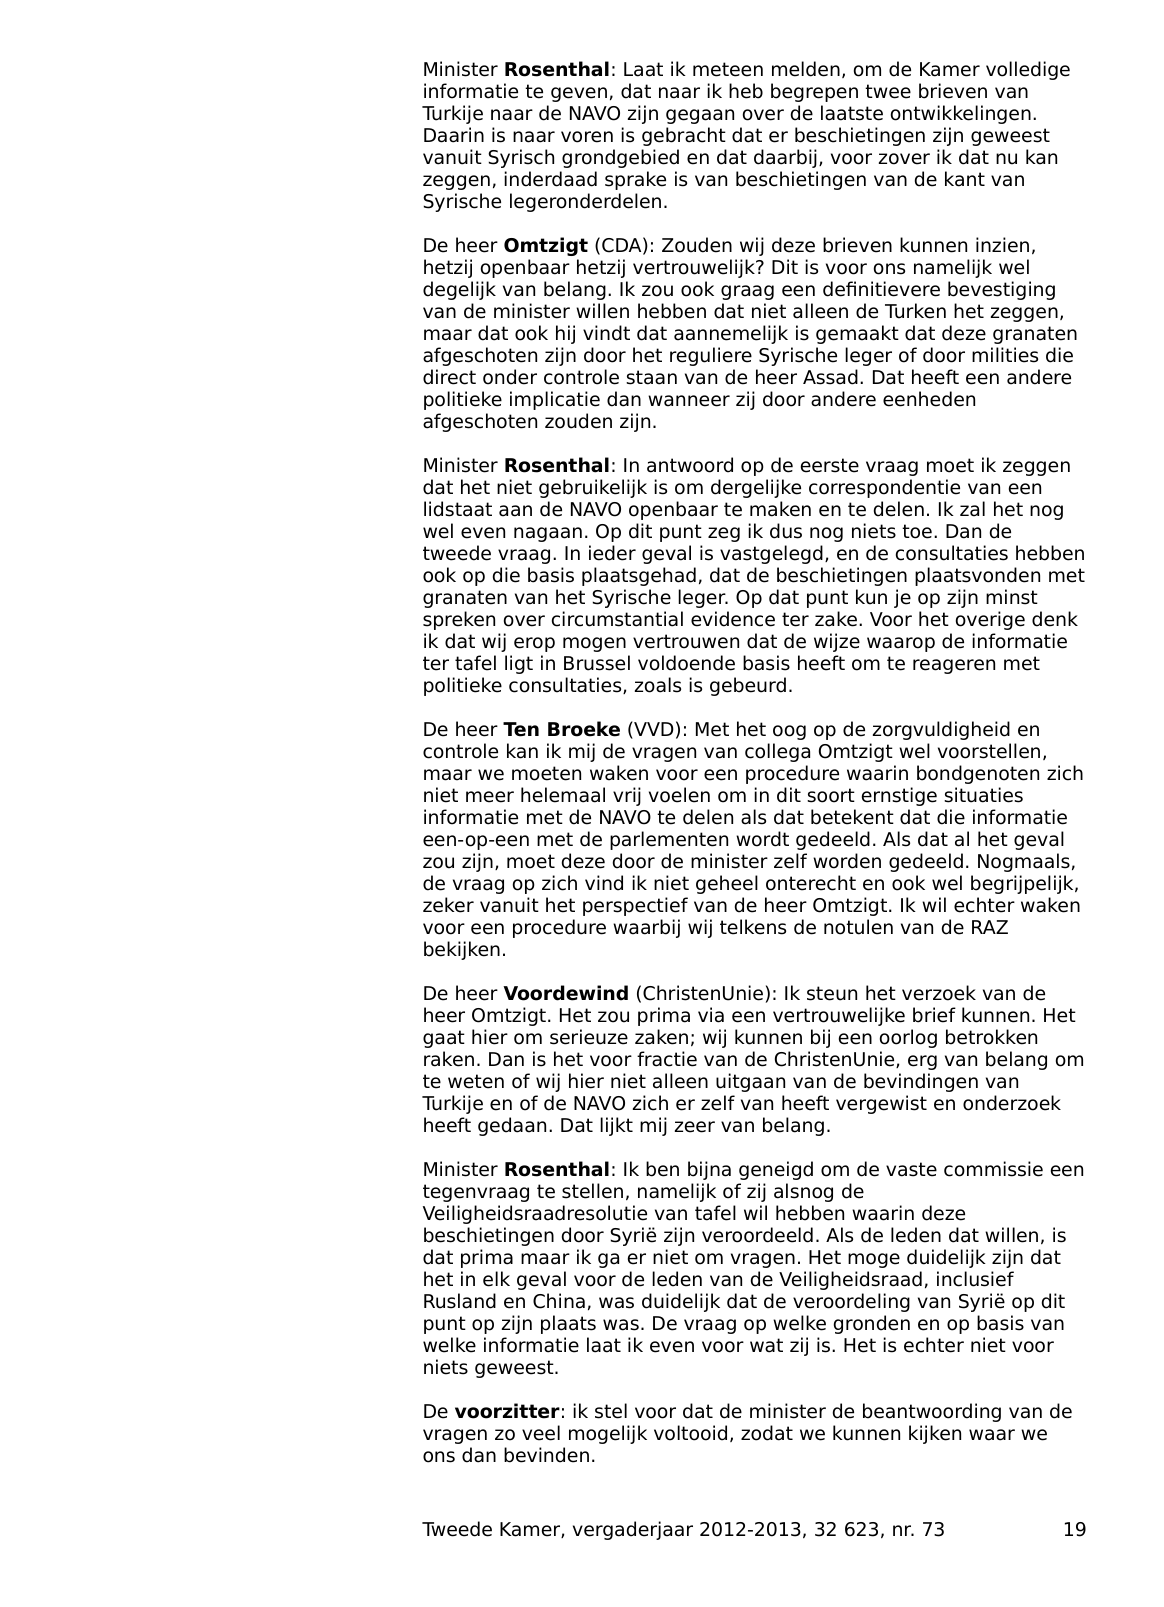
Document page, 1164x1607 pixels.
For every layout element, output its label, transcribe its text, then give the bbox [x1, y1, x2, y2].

text De voorzitter: ik stel voor dat de minister de beantwoording van de vragen zo veel mogelijk voltooid, zodat we kunnen kijken waar we ons dan bevinden. [422, 1401, 1087, 1467]
text Minister Rosenthal: In antwoord op de eerste vraag moet ik zeggen dat het niet gebruikelijk is om dergelijke correspondentie van een lidstaat aan de NAVO openbaar te maken en te delen. Ik zal het nog wel even nagaan. Op dit punt zeg ik dus nog niets toe. Dan de tweede vraag. In ieder geval is vastgelegd, en de consultaties hebben ook op die basis plaatsgehad, dat de beschietingen plaatsvonden met granaten van het Syrische leger. Op dat punt kun je op zijn minst spreken over circumstantial evidence ter zake. Voor het overige denk ik dat wij erop mogen vertrouwen dat de wijze waarop de informatie ter tafel ligt in Brussel voldoende basis heeft om te reageren met politieke consultaties, zoals is gebeurd. [422, 455, 1087, 697]
text Minister Rosenthal: Ik ben bijna geneigd om de vaste commissie een tegenvraag te stellen, namelijk of zij alsnog de Veiligheidsraadresolutie van tafel wil hebben waarin deze beschietingen door Syrië zijn veroordeeld. Als de leden dat willen, is dat prima maar ik ga er niet om vragen. Het moge duidelijk zijn dat het in elk geval voor de leden van de Veiligheidsraad, inclusief Rusland en China, was duidelijk dat de veroordeling van Syrië op dit punt op zijn plaats was. De vraag op welke gronden en op basis van welke informatie laat ik even voor wat zij is. Het is echter niet voor niets geweest. [422, 1159, 1087, 1379]
text De heer Voordewind (ChristenUnie): Ik steun het verzoek van de heer Omtzigt. Het zou prima via een vertrouwelijke brief kunnen. Het gaat hier om serieuze zaken; wij kunnen bij een oorlog betrokken raken. Dan is het voor fractie van de ChristenUnie, erg van belang om te weten of wij hier niet alleen uitgaan van de bevindingen van Turkije en of de NAVO zich er zelf van heeft vergewist en onderzoek heeft gedaan. Dat lijkt mij zeer van belang. [422, 983, 1087, 1137]
text De heer Omtzigt (CDA): Zouden wij deze brieven kunnen inzien, hetzij openbaar hetzij vertrouwelijk? Dit is voor ons namelijk wel degelijk van belang. Ik zou ook graag een definitievere bevestiging van de minister willen hebben dat niet alleen de Turken het zeggen, maar dat ook hij vindt dat aannemelijk is gemaakt dat deze granaten afgeschoten zijn door het reguliere Syrische leger of door milities die direct onder controle staan van de heer Assad. Dat heeft een andere politieke implicatie dan wanneer zij door andere eenheden afgeschoten zouden zijn. [422, 235, 1087, 433]
text Minister Rosenthal: Laat ik meteen melden, om de Kamer volledige informatie te geven, dat naar ik heb begrepen twee brieven van Turkije naar de NAVO zijn gegaan over de laatste ontwikkelingen. Daarin is naar voren is gebracht dat er beschietingen zijn geweest vanuit Syrisch grondgebied en dat daarbij, voor zover ik dat nu kan zeggen, inderdaad sprake is van beschietingen van de kant van Syrische legeronderdelen. [422, 59, 1087, 213]
text De heer Ten Broeke (VVD): Met het oog op de zorgvuldigheid en controle kan ik mij de vragen van collega Omtzigt wel voorstellen, maar we moeten waken voor een procedure waarin bondgenoten zich niet meer helemaal vrij voelen om in dit soort ernstige situaties informatie met de NAVO te delen als dat betekent dat die informatie een-op-een met de parlementen wordt gedeeld. Als dat al het geval zou zijn, moet deze door de minister zelf worden gedeeld. Nogmaals, de vraag op zich vind ik niet geheel onterecht en ook wel begrijpelijk, zeker vanuit het perspectief van de heer Omtzigt. Ik wil echter waken voor een procedure waarbij wij telkens de notulen van de RAZ bekijken. [422, 719, 1087, 961]
